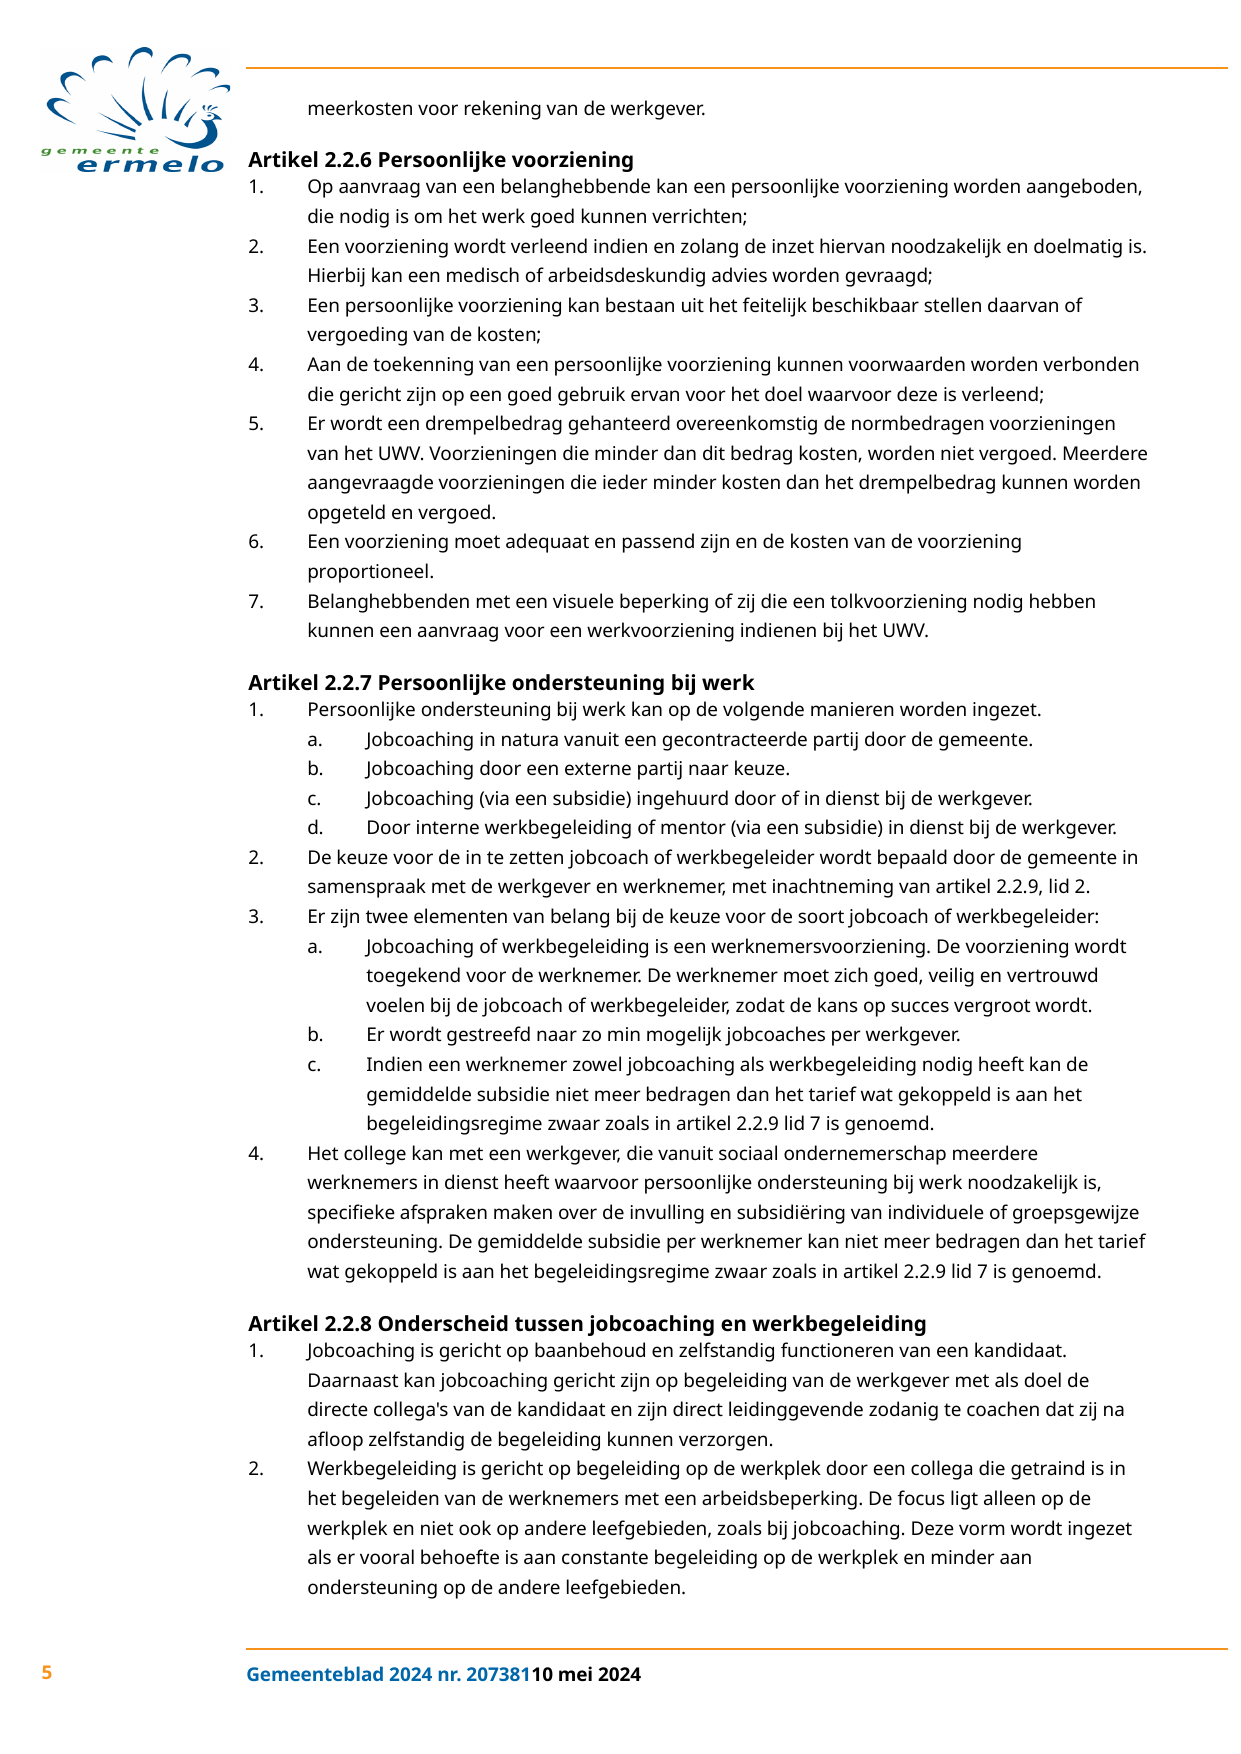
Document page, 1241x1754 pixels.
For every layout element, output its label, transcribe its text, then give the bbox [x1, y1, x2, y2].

list Jobcoaching is gericht op baanbehoud en zelfstandig functioneren van een kandidaat. Daarnaast kan jobcoaching gericht zijn op begeleiding van de werkgever met als doel de directe collega's van de kandidaat en zijn direct leidinggevende zodanig te coachen dat zij na afloop zelfstandig de begeleiding kunnen verzorgen. [248, 1337, 1152, 1452]
list Door interne werkbegeleiding of mentor (via een subsidie) in dienst bij de werkgever. [307, 814, 1152, 840]
list Jobcoaching door een externe partij naar keuze. [307, 755, 1152, 781]
text Artikel 2.2.7 Persoonlijke ondersteuning bij werk [248, 668, 1152, 696]
list Een voorziening moet adequaat en passend zijn en de kosten van de voorziening proportioneel. [248, 529, 1152, 584]
list Indien een werknemer zowel jobcoaching als werkbegeleiding nodig heeft kan de gemiddelde subsidie niet meer bedragen dan het tarief wat gekoppeld is aan het begeleidingsregime zwaar zoals in artikel 2.2.9 lid 7 is genoemd. [307, 1051, 1152, 1136]
list Een voorziening wordt verleend indien en zolang de inzet hiervan noodzakelijk en doelmatig is. Hierbij kan een medisch of arbeidsdeskundig advies worden gevraagd; [248, 233, 1152, 288]
list Jobcoaching (via een subsidie) ingehuurd door of in dienst bij de werkgever. [307, 785, 1152, 811]
list Er wordt gestreefd naar zo min mogelijk jobcoaches per werkgever. [307, 1022, 1152, 1047]
list Het college kan met een werkgever, die vanuit sociaal ondernemerschap meerdere werknemers in dienst heeft waarvoor persoonlijke ondersteuning bij werk noodzakelijk is, specifieke afspraken maken over de invulling en subsidiëring van individuele of groepsgewijze ondersteuning. De gemiddelde subsidie per werknemer kan niet meer bedragen dan het tarief wat gekoppeld is aan het begeleidingsregime zwaar zoals in artikel 2.2.9 lid 7 is genoemd. [248, 1140, 1152, 1284]
list De keuze voor de in te zetten jobcoach of werkbegeleider wordt bepaald door de gemeente in samenspraak met de werkgever en werknemer, met inachtneming van artikel 2.2.9, lid 2. [248, 844, 1152, 899]
list Er zijn twee elementen van belang bij de keuze voor de soort jobcoach of werkbegeleider: [248, 903, 1152, 929]
list Jobcoaching of werkbegeleiding is een werknemersvoorziening. De voorziening wordt toegekend voor de werknemer. De werknemer moet zich goed, veilig en vertrouwd voelen bij de jobcoach of werkbegeleider, zodat de kans op succes vergroot wordt. [307, 933, 1152, 1018]
list Aan de toekenning van een persoonlijke voorziening kunnen voorwaarden worden verbonden die gericht zijn op een goed gebruik ervan voor het doel waarvoor deze is verleend; [248, 351, 1152, 406]
text Artikel 2.2.6 Persoonlijke voorziening [248, 145, 1152, 174]
list Persoonlijke ondersteuning bij werk kan op de volgende manieren worden ingezet. [248, 696, 1152, 722]
list Werkbegeleiding is gericht op begeleiding op de werkplek door een collega die getraind is in het begeleiden van de werknemers met een arbeidsbeperking. De focus ligt alleen op de werkplek en niet ook op andere leefgebieden, zoals bij jobcoaching. Deze vorm wordt ingezet als er vooral behoefte is aan constante begeleiding op de werkplek en minder aan ondersteuning op de andere leefgebieden. [248, 1456, 1152, 1599]
list Belanghebbenden met een visuele beperking of zij die een tolkvoorziening nodig hebben kunnen een aanvraag voor een werkvoorziening indienen bij het UWV. [248, 588, 1152, 643]
list Een persoonlijke voorziening kan bestaan uit het feitelijk beschikbaar stellen daarvan of vergoeding van de kosten; [248, 292, 1152, 347]
list meerkosten voor rekening van de werkgever. [248, 95, 1152, 121]
list Er wordt een drempelbedrag gehanteerd overeenkomstig de normbedragen voorzieningen van het UWV. Voorzieningen die minder dan dit bedrag kosten, worden niet vergoed. Meerdere aangevraagde voorzieningen die ieder minder kosten dan het drempelbedrag kunnen worden opgeteld en vergoed. [248, 410, 1152, 525]
text Artikel 2.2.8 Onderscheid tussen jobcoaching en werkbegeleiding [248, 1309, 1152, 1337]
picture [41, 47, 231, 172]
list Op aanvraag van een belanghebbende kan een persoonlijke voorziening worden aangeboden, die nodig is om het werk goed kunnen verrichten; [248, 174, 1152, 229]
list Jobcoaching in natura vanuit een gecontracteerde partij door de gemeente. [307, 726, 1152, 752]
